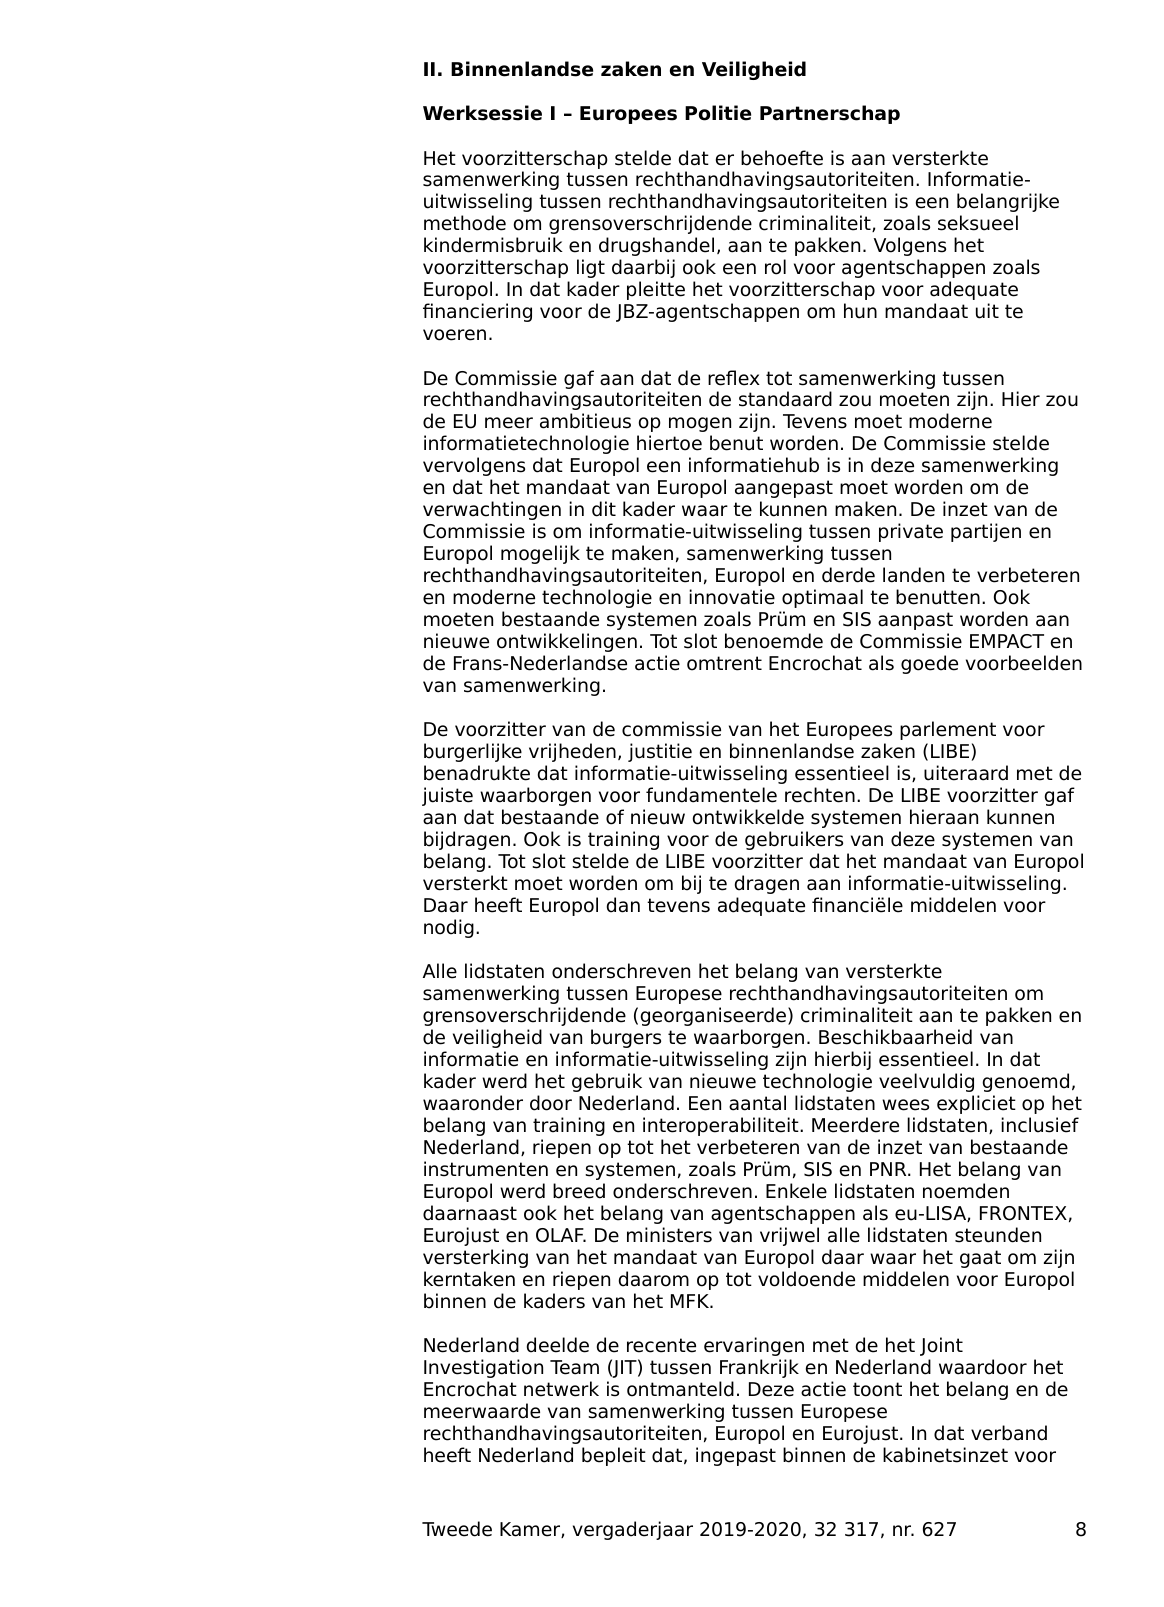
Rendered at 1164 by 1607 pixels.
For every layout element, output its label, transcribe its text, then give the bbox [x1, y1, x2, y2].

text Nederland deelde de recente ervaringen met de het Joint Investigation Team (JIT) tussen Frankrijk en Nederland waardoor het Encrochat netwerk is ontmanteld. Deze actie toont het belang en de meerwaarde van samenwerking tussen Europese rechthandhavingsautoriteiten, Europol en Eurojust. In dat verband heeft Nederland bepleit dat, ingepast binnen de kabinetsinzet voor [422, 1335, 1087, 1467]
subtitle II. Binnenlandse zaken en Veiligheid [422, 59, 1087, 81]
text Het voorzitterschap stelde dat er behoefte is aan versterkte samenwerking tussen rechthandhavingsautoriteiten. Informatie-uitwisseling tussen rechthandhavingsautoriteiten is een belangrijke methode om grensoverschrijdende criminaliteit, zoals seksueel kindermisbruik en drugshandel, aan te pakken. Volgens het voorzitterschap ligt daarbij ook een rol voor agentschappen zoals Europol. In dat kader pleitte het voorzitterschap voor adequate financiering voor de JBZ-agentschappen om hun mandaat uit te voeren. [422, 147, 1087, 345]
subtitle Werksessie I – Europees Politie Partnerschap [422, 103, 1087, 125]
text De voorzitter van de commissie van het Europees parlement voor burgerlijke vrijheden, justitie en binnenlandse zaken (LIBE) benadrukte dat informatie-uitwisseling essentieel is, uiteraard met de juiste waarborgen voor fundamentele rechten. De LIBE voorzitter gaf aan dat bestaande of nieuw ontwikkelde systemen hieraan kunnen bijdragen. Ook is training voor de gebruikers van deze systemen van belang. Tot slot stelde de LIBE voorzitter dat het mandaat van Europol versterkt moet worden om bij te dragen aan informatie-uitwisseling. Daar heeft Europol dan tevens adequate financiële middelen voor nodig. [422, 719, 1087, 939]
text Alle lidstaten onderschreven het belang van versterkte samenwerking tussen Europese rechthandhavingsautoriteiten om grensoverschrijdende (georganiseerde) criminaliteit aan te pakken en de veiligheid van burgers te waarborgen. Beschikbaarheid van informatie en informatie-uitwisseling zijn hierbij essentieel. In dat kader werd het gebruik van nieuwe technologie veelvuldig genoemd, waaronder door Nederland. Een aantal lidstaten wees expliciet op het belang van training en interoperabiliteit. Meerdere lidstaten, inclusief Nederland, riepen op tot het verbeteren van de inzet van bestaande instrumenten en systemen, zoals Prüm, SIS en PNR. Het belang van Europol werd breed onderschreven. Enkele lidstaten noemden daarnaast ook het belang van agentschappen als eu-LISA, FRONTEX, Eurojust en OLAF. De ministers van vrijwel alle lidstaten steunden versterking van het mandaat van Europol daar waar het gaat om zijn kerntaken en riepen daarom op tot voldoende middelen voor Europol binnen de kaders van het MFK. [422, 961, 1087, 1313]
text De Commissie gaf aan dat de reflex tot samenwerking tussen rechthandhavingsautoriteiten de standaard zou moeten zijn. Hier zou de EU meer ambitieus op mogen zijn. Tevens moet moderne informatietechnologie hiertoe benut worden. De Commissie stelde vervolgens dat Europol een informatiehub is in deze samenwerking en dat het mandaat van Europol aangepast moet worden om de verwachtingen in dit kader waar te kunnen maken. De inzet van de Commissie is om informatie-uitwisseling tussen private partijen en Europol mogelijk te maken, samenwerking tussen rechthandhavingsautoriteiten, Europol en derde landen te verbeteren en moderne technologie en innovatie optimaal te benutten. Ook moeten bestaande systemen zoals Prüm en SIS aanpast worden aan nieuwe ontwikkelingen. Tot slot benoemde de Commissie EMPACT en de Frans-Nederlandse actie omtrent Encrochat als goede voorbeelden van samenwerking. [422, 367, 1087, 697]
